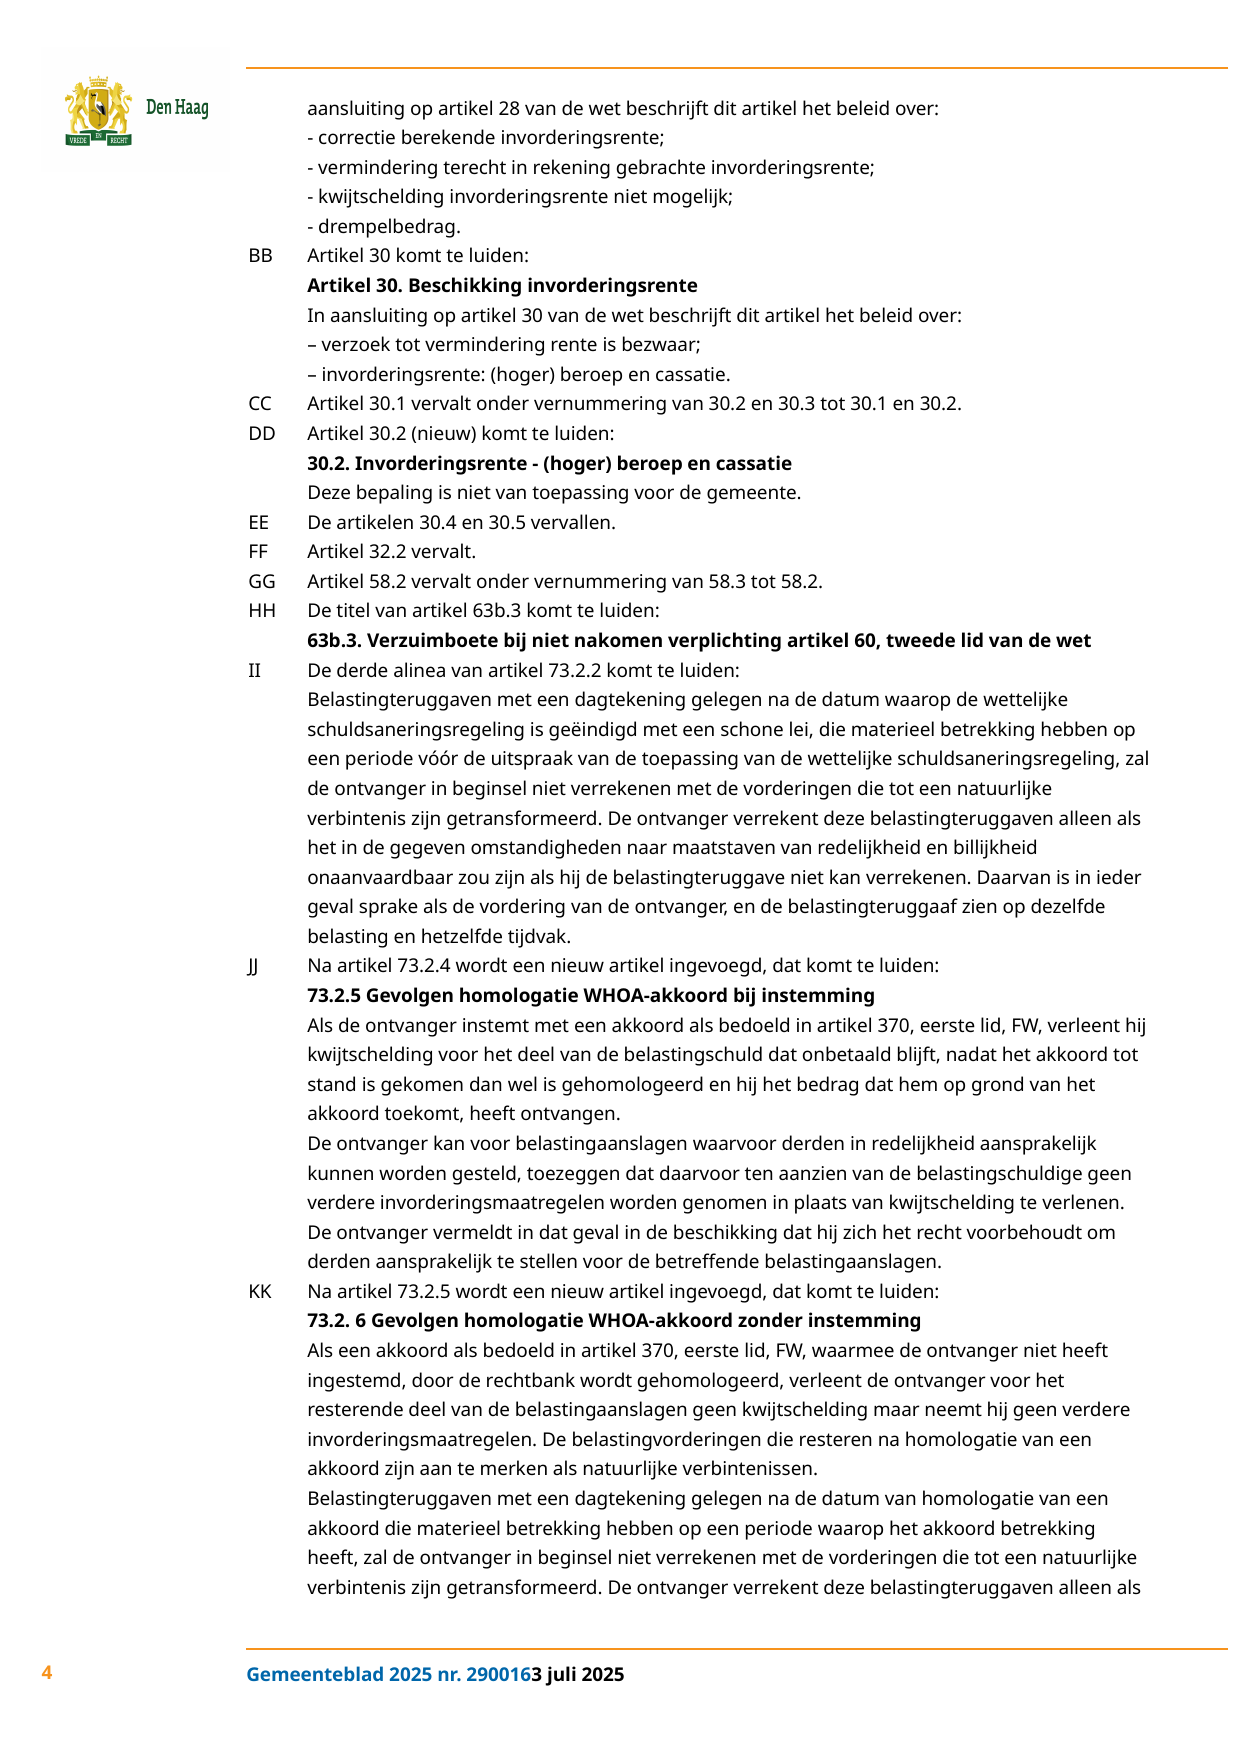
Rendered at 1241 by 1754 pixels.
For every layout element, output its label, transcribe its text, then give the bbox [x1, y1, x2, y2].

list Belastingteruggaven met een dagtekening gelegen na de datum van homologatie van een akkoord die materieel betrekking hebben op een periode waarop het akkoord betrekking heeft, zal de ontvanger in beginsel niet verrekenen met de vorderingen die tot een natuurlijke verbintenis zijn getransformeerd. De ontvanger verrekent deze belastingteruggaven alleen als [248, 1485, 1152, 1600]
list 63b.3. Verzuimboete bij niet nakomen verplichting artikel 60, tweede lid van de wet [248, 627, 1152, 653]
list - correctie berekende invorderingsrente; [248, 124, 1152, 150]
list De titel van artikel 63b.3 komt te luiden: [248, 598, 1152, 623]
list Deze bepaling is niet van toepassing voor de gemeente. [248, 479, 1152, 505]
list Artikel 58.2 vervalt onder vernummering van 58.3 tot 58.2. [248, 568, 1152, 594]
list - drempelbedrag. [248, 213, 1152, 239]
list De artikelen 30.4 en 30.5 vervallen. [248, 509, 1152, 535]
list Artikel 30.2 (nieuw) komt te luiden: [248, 420, 1152, 446]
list Belastingteruggaven met een dagtekening gelegen na de datum waarop de wettelijke schuldsaneringsregeling is geëindigd met een schone lei, die materieel betrekking hebben op een periode vóór de uitspraak van de toepassing van de wettelijke schuldsaneringsregeling, zal de ontvanger in beginsel niet verrekenen met de vorderingen die tot een natuurlijke verbintenis zijn getransformeerd. De ontvanger verrekent deze belastingteruggaven alleen als het in de gegeven omstandigheden naar maatstaven van redelijkheid en billijkheid onaanvaardbaar zou zijn als hij de belastingteruggave niet kan verrekenen. Daarvan is in ieder geval sprake als de vordering van de ontvanger, en de belastingteruggaaf zien op dezelfde belasting en hetzelfde tijdvak. [248, 686, 1152, 949]
list In aansluiting op artikel 30 van de wet beschrijft dit artikel het beleid over: [248, 302, 1152, 328]
list Artikel 30.1 vervalt onder vernummering van 30.2 en 30.3 tot 30.1 en 30.2. [248, 391, 1152, 416]
list 30.2. Invorderingsrente - (hoger) beroep en cassatie [248, 450, 1152, 476]
list - kwijtschelding invorderingsrente niet mogelijk; [248, 183, 1152, 209]
list Na artikel 73.2.4 wordt een nieuw artikel ingevoegd, dat komt te luiden: [248, 953, 1152, 978]
list Artikel 30 komt te luiden: [248, 243, 1152, 268]
list Artikel 32.2 vervalt. [248, 538, 1152, 564]
list 73.2.5 Gevolgen homologatie WHOA-akkoord bij instemming [248, 982, 1152, 1008]
list – verzoek tot vermindering rente is bezwaar; [248, 331, 1152, 357]
list De ontvanger kan voor belastingaanslagen waarvoor derden in redelijkheid aansprakelijk kunnen worden gesteld, toezeggen dat daarvoor ten aanzien van de belastingschuldige geen verdere invorderingsmaatregelen worden genomen in plaats van kwijtschelding te verlenen. De ontvanger vermeldt in dat geval in de beschikking dat hij zich het recht voorbehoudt om derden aansprakelijk te stellen voor de betreffende belastingaanslagen. [248, 1130, 1152, 1274]
list Als de ontvanger instemt met een akkoord als bedoeld in artikel 370, eerste lid, FW, verleent hij kwijtschelding voor het deel van de belastingschuld dat onbetaald blijft, nadat het akkoord tot stand is gekomen dan wel is gehomologeerd en hij het bedrag dat hem op grond van het akkoord toekomt, heeft ontvangen. [248, 1012, 1152, 1126]
list aansluiting op artikel 28 van de wet beschrijft dit artikel het beleid over: [248, 95, 1152, 121]
list Artikel 30. Beschikking invorderingsrente [248, 272, 1152, 298]
list Na artikel 73.2.5 wordt een nieuw artikel ingevoegd, dat komt te luiden: [248, 1278, 1152, 1304]
picture [41, 47, 231, 172]
list 73.2. 6 Gevolgen homologatie WHOA-akkoord zonder instemming [248, 1308, 1152, 1333]
list Als een akkoord als bedoeld in artikel 370, eerste lid, FW, waarmee de ontvanger niet heeft ingestemd, door de rechtbank wordt gehomologeerd, verleent de ontvanger voor het resterende deel van de belastingaanslagen geen kwijtschelding maar neemt hij geen verdere invorderingsmaatregelen. De belastingvorderingen die resteren na homologatie van een akkoord zijn aan te merken als natuurlijke verbintenissen. [248, 1337, 1152, 1481]
list De derde alinea van artikel 73.2.2 komt te luiden: [248, 657, 1152, 683]
list - vermindering terecht in rekening gebrachte invorderingsrente; [248, 154, 1152, 180]
list – invorderingsrente: (hoger) beroep en cassatie. [248, 361, 1152, 387]
